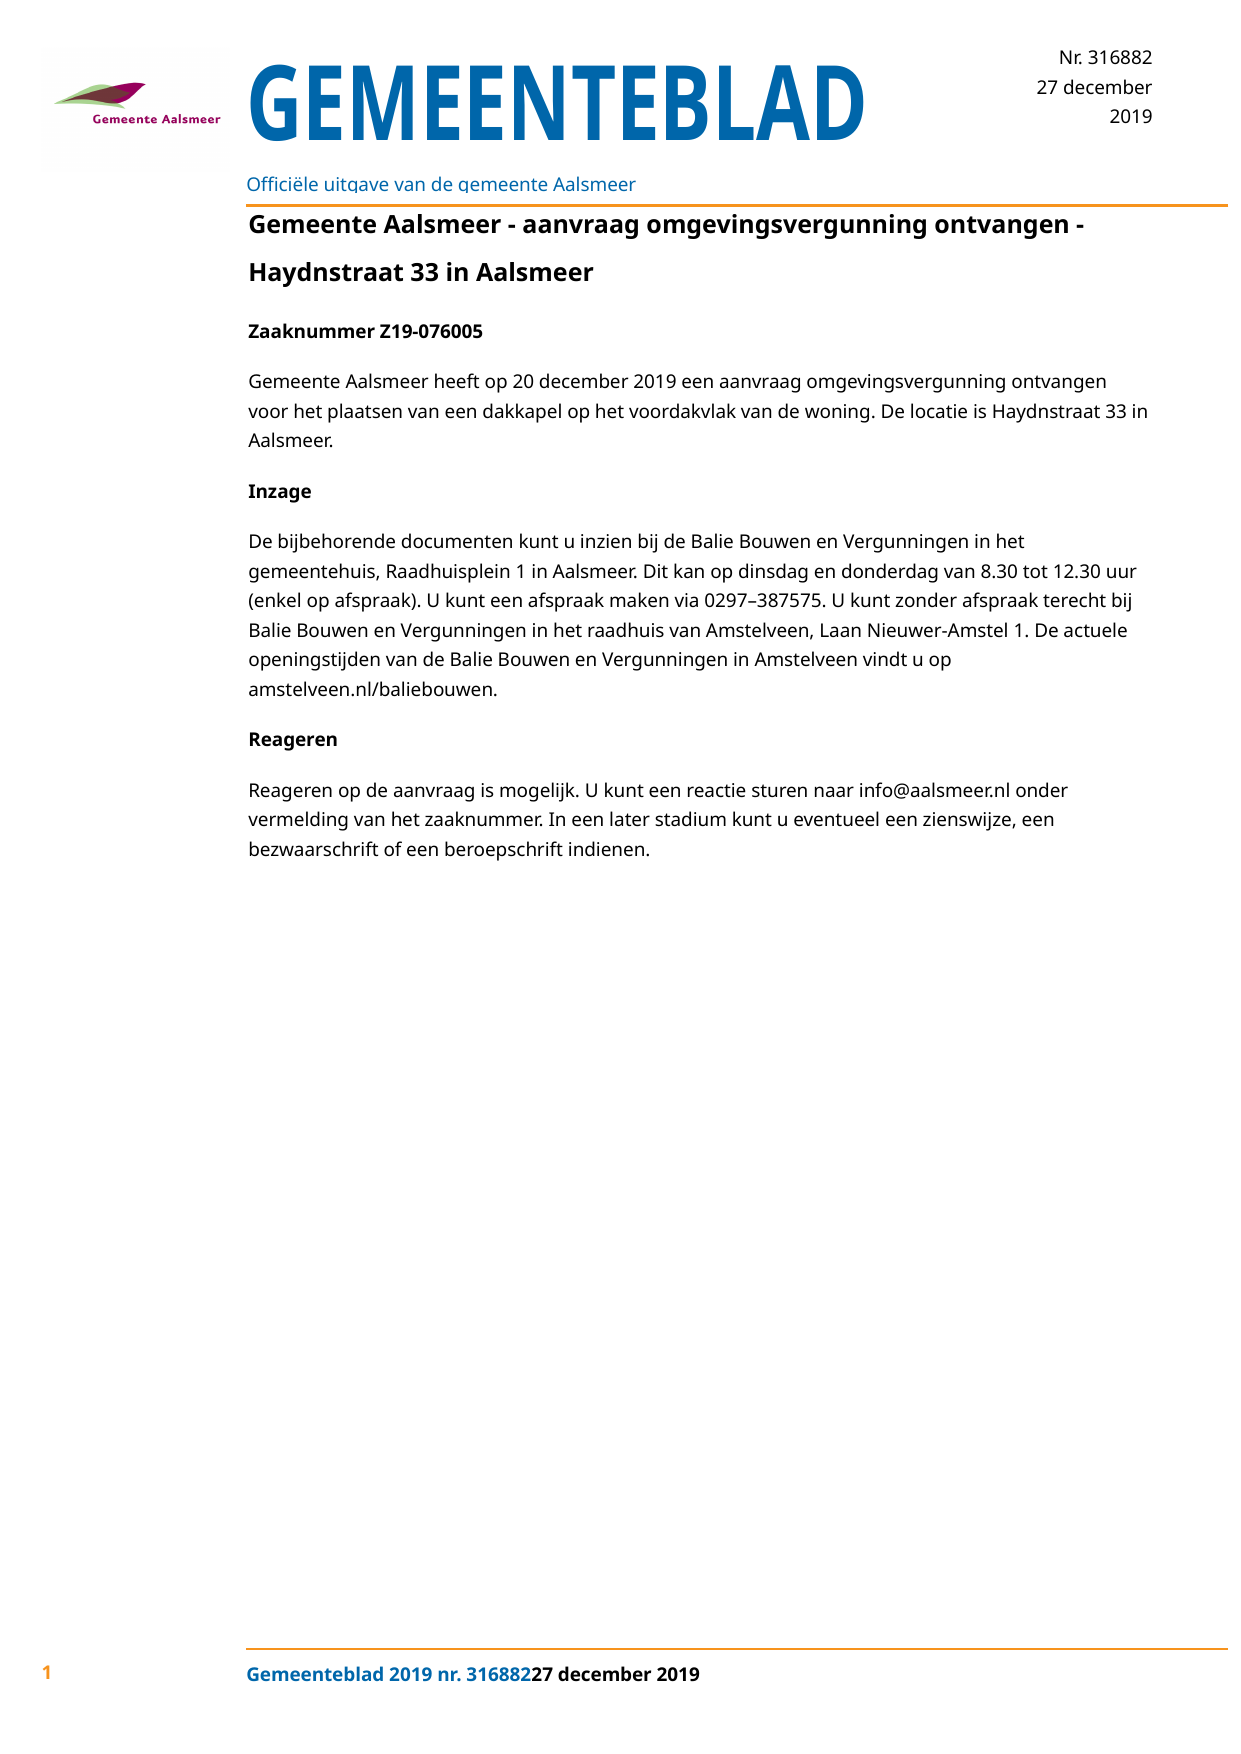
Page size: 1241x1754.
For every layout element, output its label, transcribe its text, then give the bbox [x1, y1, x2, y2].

text Reageren op de aanvraag is mogelijk. U kunt een reactie sturen naar info@aalsmeer.nl onder vermelding van het zaaknummer. In een later stadium kunt u eventueel een zienswijze, een bezwaarschrift of een beroepschrift indienen. [248, 777, 1152, 862]
text Inzage [248, 478, 1152, 504]
picture [41, 47, 231, 172]
text Zaaknummer Z19-076005 [248, 318, 1152, 344]
text Reageren [248, 727, 1152, 752]
text Gemeente Aalsmeer heeft op 20 december 2019 een aanvraag omgevingsvergunning ontvangen voor het plaatsen van een dakkapel op het voordakvlak van de woning. De locatie is Haydnstraat 33 in Aalsmeer. [248, 368, 1152, 453]
text Gemeente Aalsmeer - aanvraag omgevingsvergunning ontvangen - Haydnstraat 33 in Aalsmeer [248, 207, 1152, 288]
text De bijbehorende documenten kunt u inzien bij de Balie Bouwen en Vergunningen in het gemeentehuis, Raadhuisplein 1 in Aalsmeer. Dit kan op dinsdag en donderdag van 8.30 tot 12.30 uur (enkel op afspraak). U kunt een afspraak maken via 0297–387575. U kunt zonder afspraak terecht bij Balie Bouwen en Vergunningen in het raadhuis van Amstelveen, Laan Nieuwer-Amstel 1. De actuele openingstijden van de Balie Bouwen en Vergunningen in Amstelveen vindt u op amstelveen.nl/baliebouwen. [248, 528, 1152, 702]
